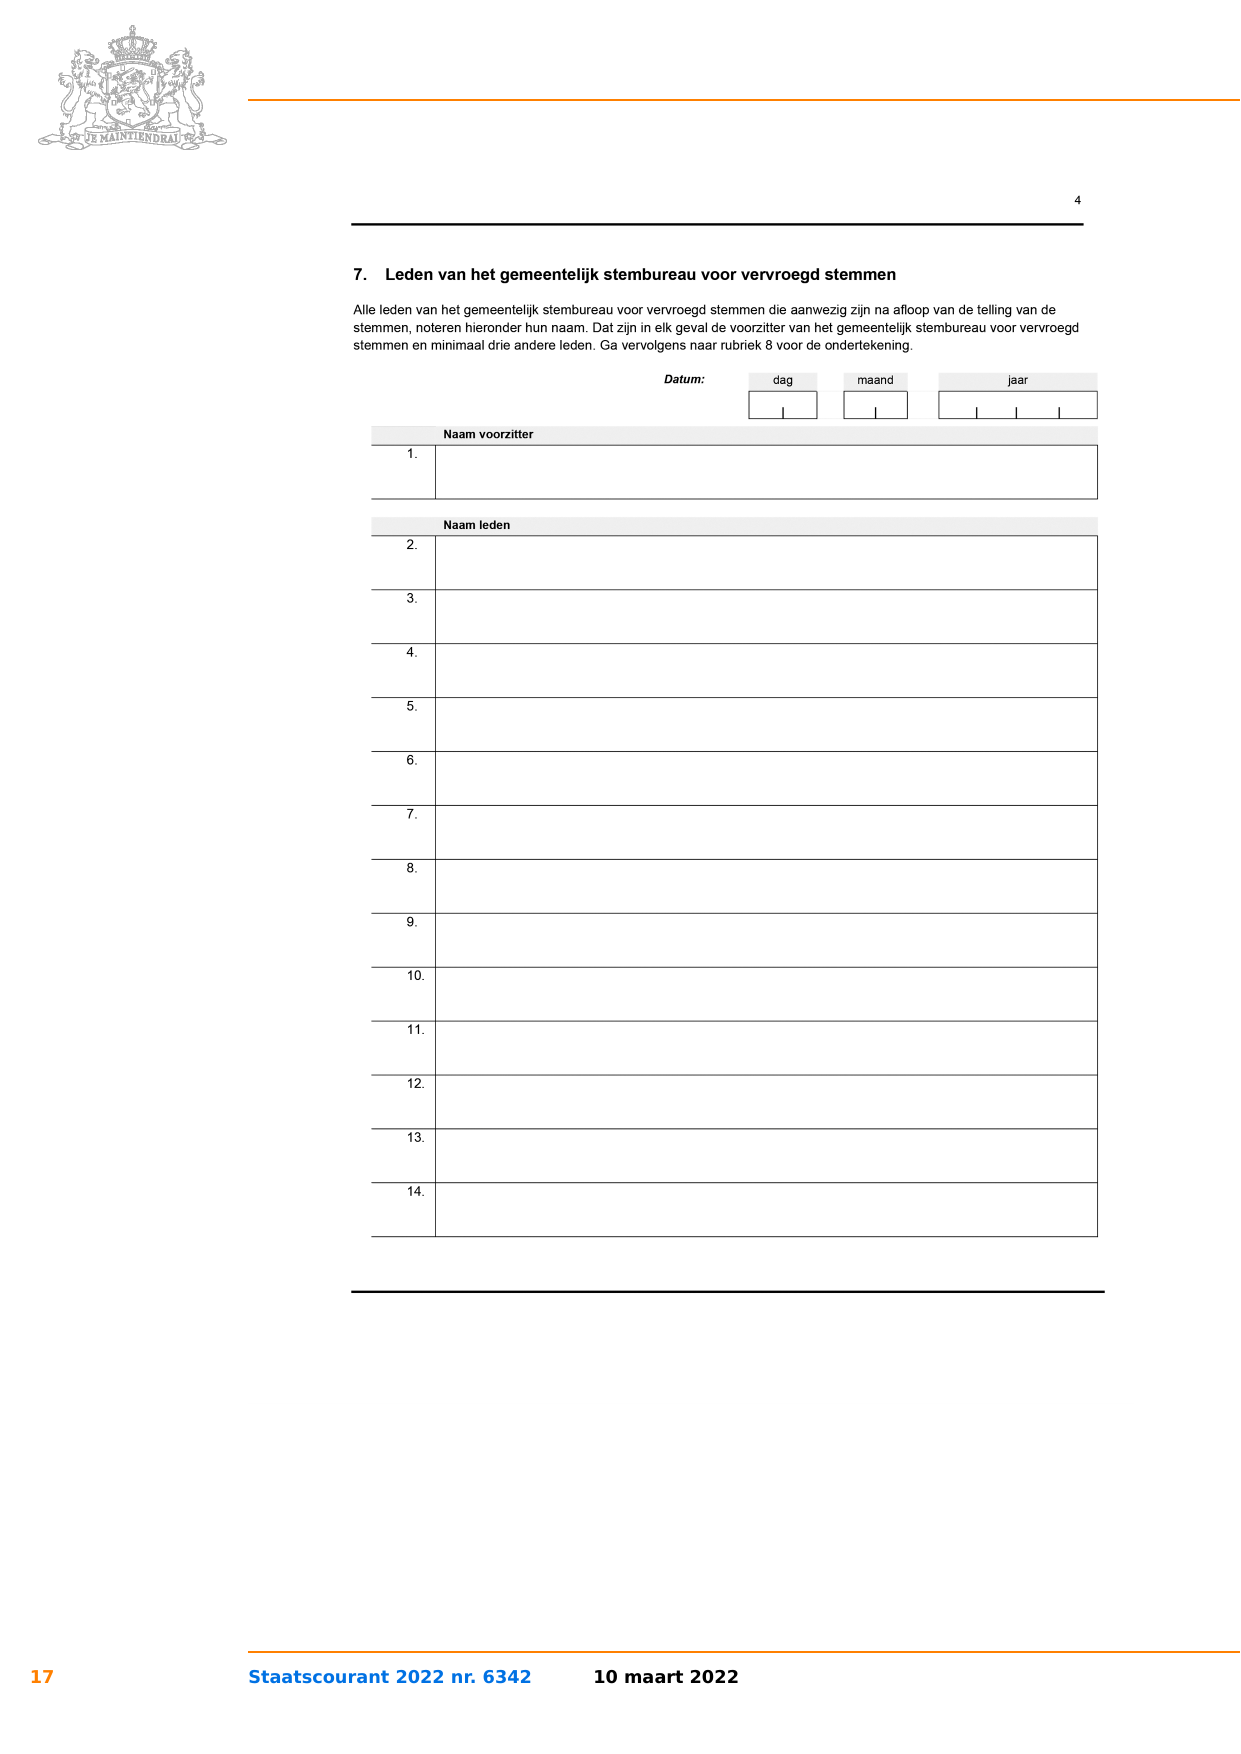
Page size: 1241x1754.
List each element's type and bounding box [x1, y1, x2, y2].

picture [38, 25, 227, 150]
picture [248, 151, 1134, 1404]
